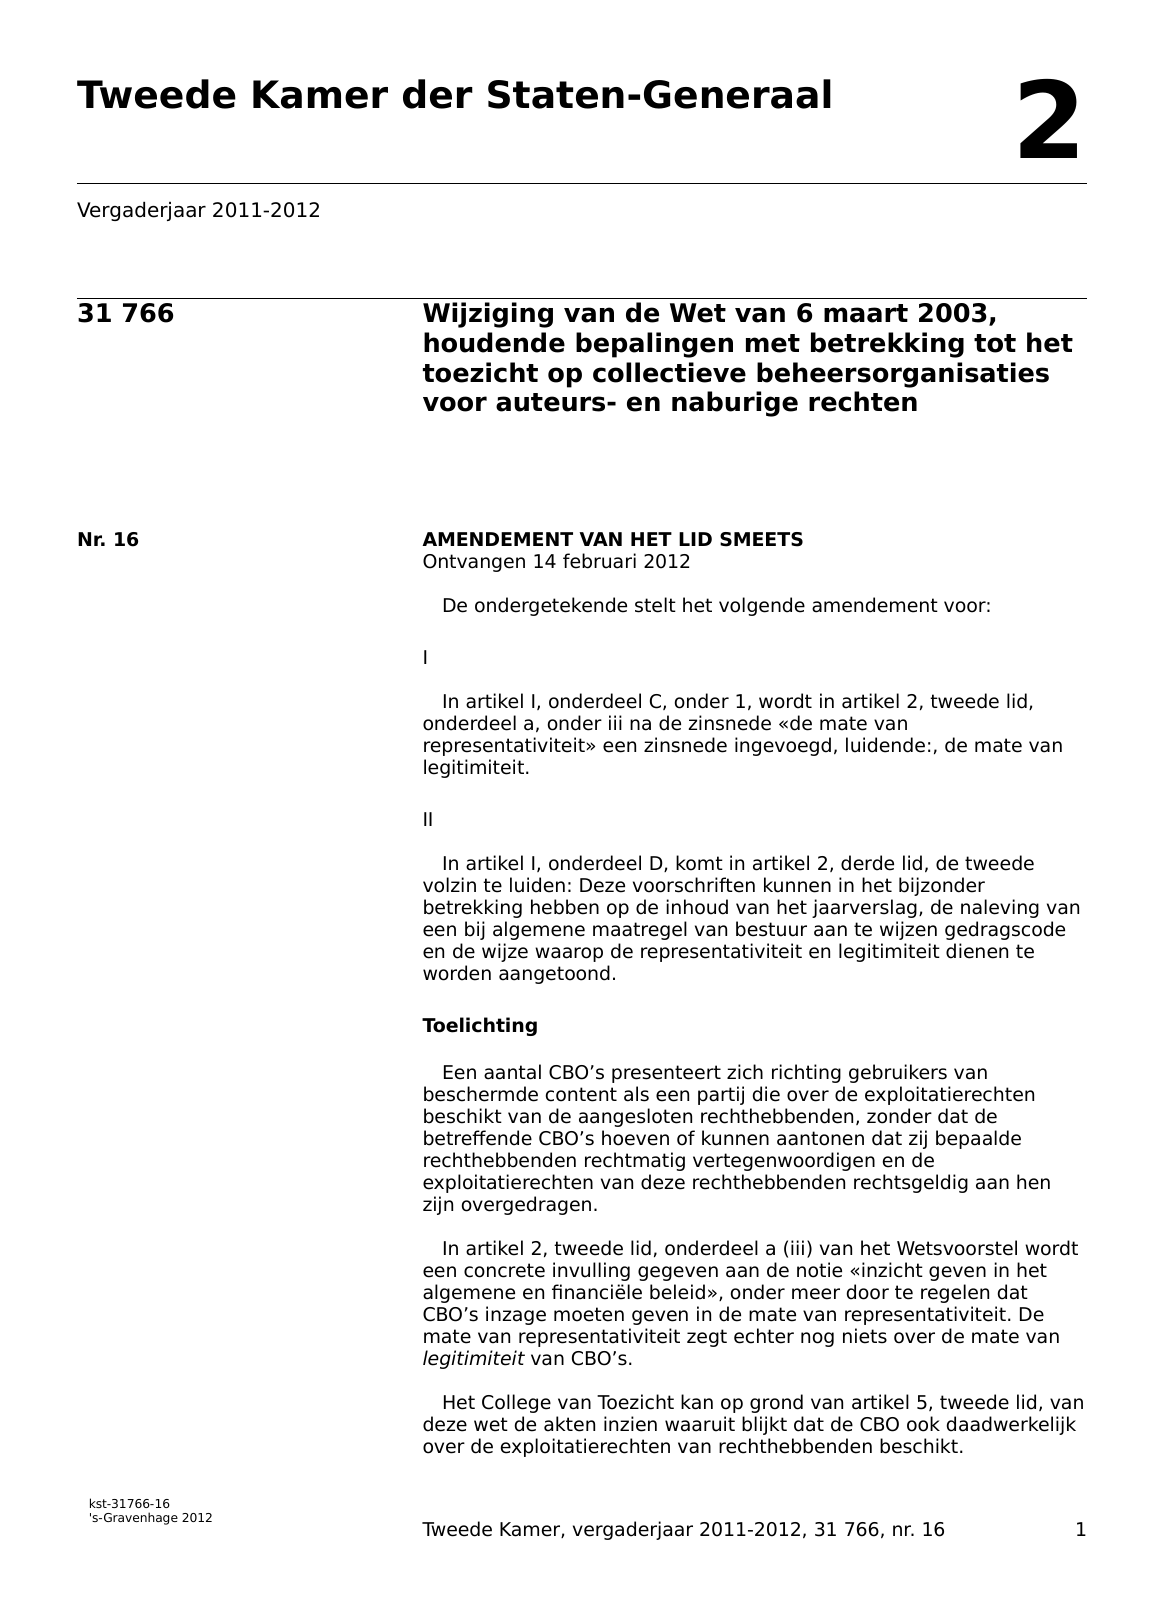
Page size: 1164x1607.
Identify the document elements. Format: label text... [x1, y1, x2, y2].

text De ondergetekende stelt het volgende amendement voor: [422, 595, 1087, 617]
text kst-31766-16 [88, 1497, 323, 1511]
table_cell Vergaderjaar 2011-2012 [77, 184, 1087, 298]
subtitle Toelichting [422, 1015, 1087, 1037]
text Ontvangen 14 februari 2012 [422, 551, 1087, 573]
subtitle Nr. 16 AMENDEMENT VAN HET LID SMEETS [77, 529, 1087, 551]
text In artikel I, onderdeel C, onder 1, wordt in artikel 2, tweede lid, onderdeel a, onder iii na de zinsnede «de mate van representativiteit» een zinsnede ingevoegd, luidende:, de mate van legitimiteit. [422, 691, 1087, 779]
subtitle I [422, 647, 1087, 669]
text Het College van Toezicht kan op grond van artikel 5, tweede lid, van deze wet de akten inzien waaruit blijkt dat de CBO ook daadwerkelijk over de exploitatierechten van rechthebbenden beschikt. [422, 1392, 1087, 1458]
text In artikel I, onderdeel D, komt in artikel 2, derde lid, de tweede volzin te luiden: Deze voorschriften kunnen in het bijzonder betrekking hebben op de inhoud van het jaarverslag, de naleving van een bij algemene maatregel van bestuur aan te wijzen gedragscode en de wijze waarop de representativiteit en legitimiteit dienen te worden aangetoond. [422, 853, 1087, 985]
text Een aantal CBO’s presenteert zich richting gebruikers van beschermde content als een partij die over de exploitatierechten beschikt van de aangesloten rechthebbenden, zonder dat de betreffende CBO’s hoeven of kunnen aantonen dat zij bepaalde rechthebbenden rechtmatig vertegenwoordigen en de exploitatierechten van deze rechthebbenden rechtsgeldig aan hen zijn overgedragen. [422, 1062, 1087, 1216]
table_header Tweede Kamer der Staten-Generaal [77, 59, 886, 183]
text 's-Gravenhage 2012 [88, 1511, 323, 1525]
table_header 2 [886, 59, 1087, 183]
subtitle 31 766 Wijziging van de Wet van 6 maart 2003, houdende bepalingen met betrekking tot het toezicht op collectieve beheersorganisaties voor auteurs- en naburige rechten [77, 299, 1087, 418]
subtitle II [422, 809, 1087, 831]
text In artikel 2, tweede lid, onderdeel a (iii) van het Wetsvoorstel wordt een concrete invulling gegeven aan de notie «inzicht geven in het algemene en financiële beleid», onder meer door te regelen dat CBO’s inzage moeten geven in de mate van representativiteit. De mate van representativiteit zegt echter nog niets over de mate van legitimiteit van CBO’s. [422, 1238, 1087, 1370]
